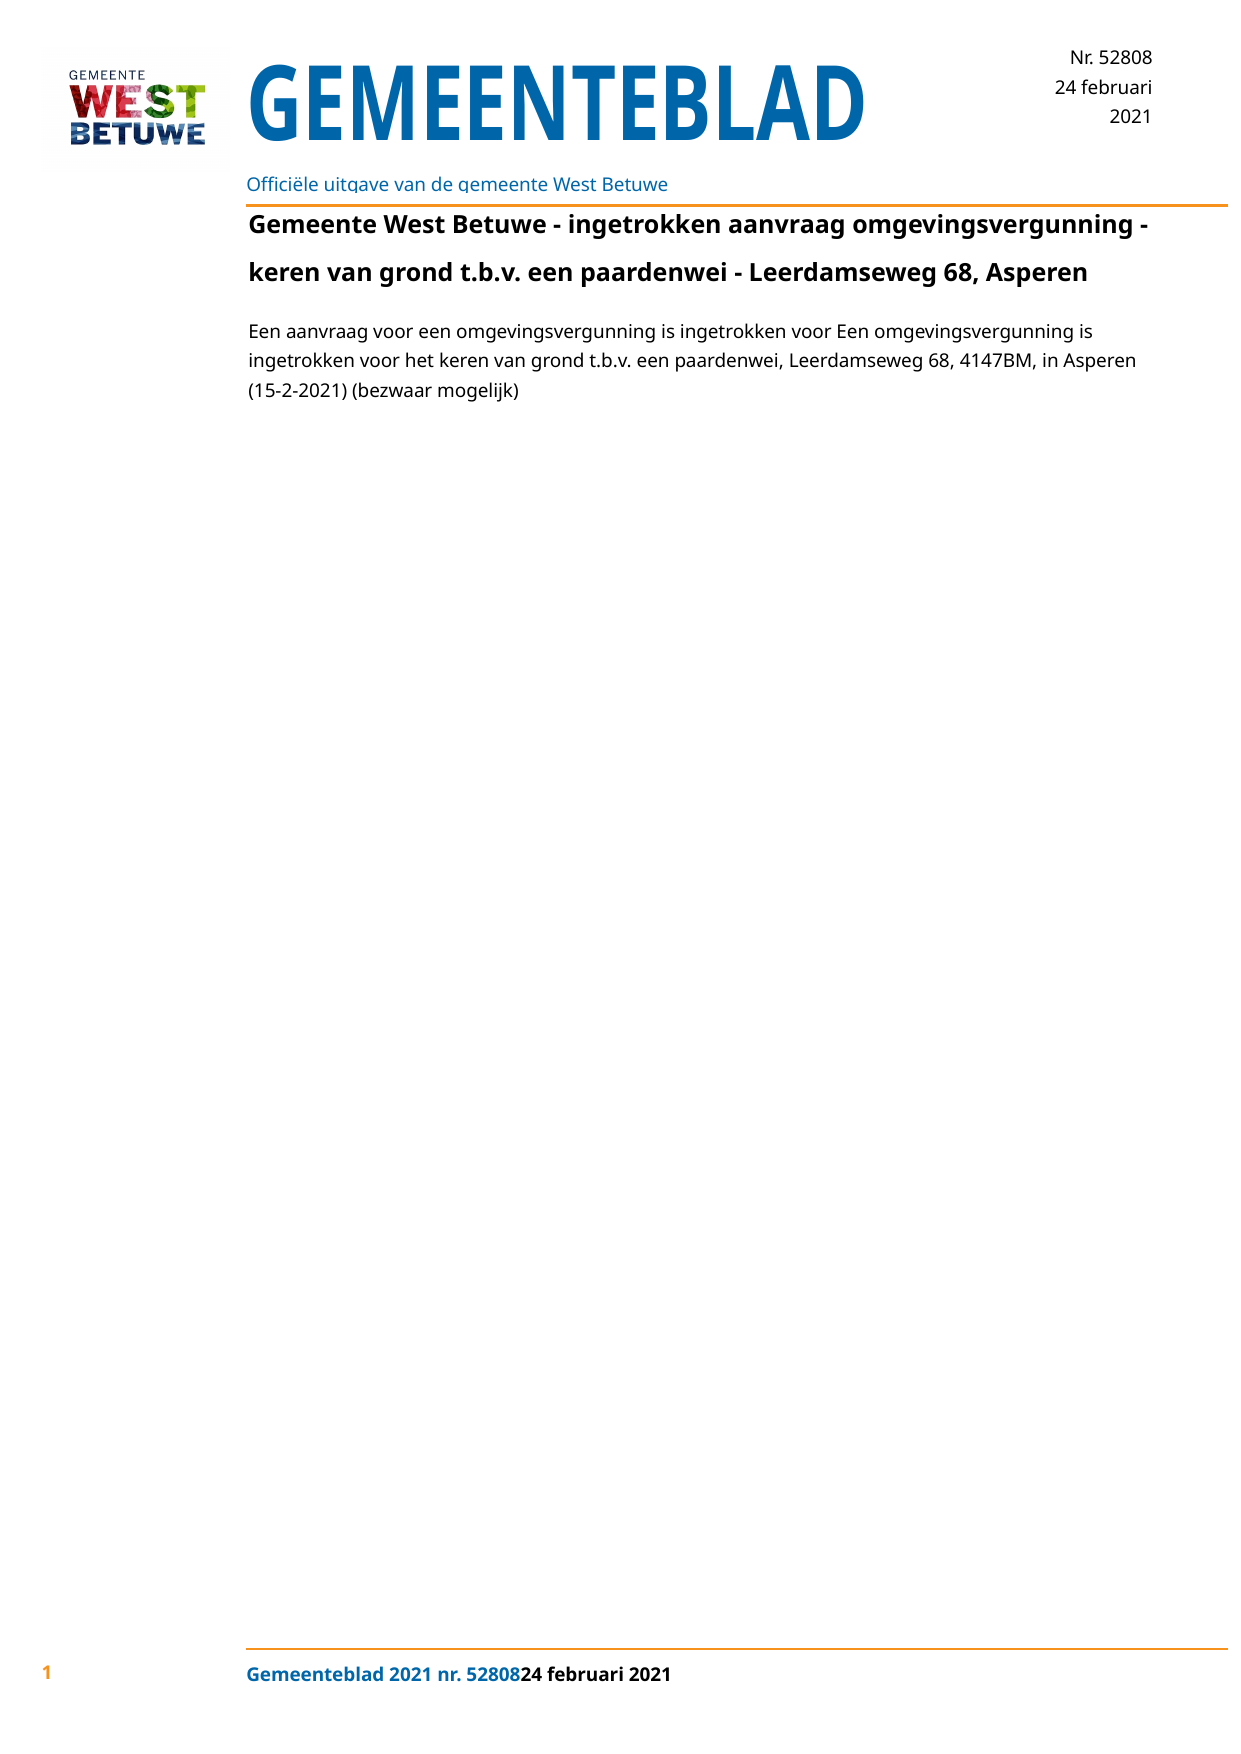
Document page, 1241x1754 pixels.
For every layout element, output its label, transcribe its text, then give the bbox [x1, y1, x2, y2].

text Een aanvraag voor een omgevingsvergunning is ingetrokken voor Een omgevingsvergunning is ingetrokken voor het keren van grond t.b.v. een paardenwei, Leerdamseweg 68, 4147BM, in Asperen (15-2-2021) (bezwaar mogelijk) [248, 318, 1152, 403]
text Gemeente West Betuwe - ingetrokken aanvraag omgevingsvergunning - keren van grond t.b.v. een paardenwei - Leerdamseweg 68, Asperen [248, 207, 1152, 288]
picture [41, 47, 231, 172]
